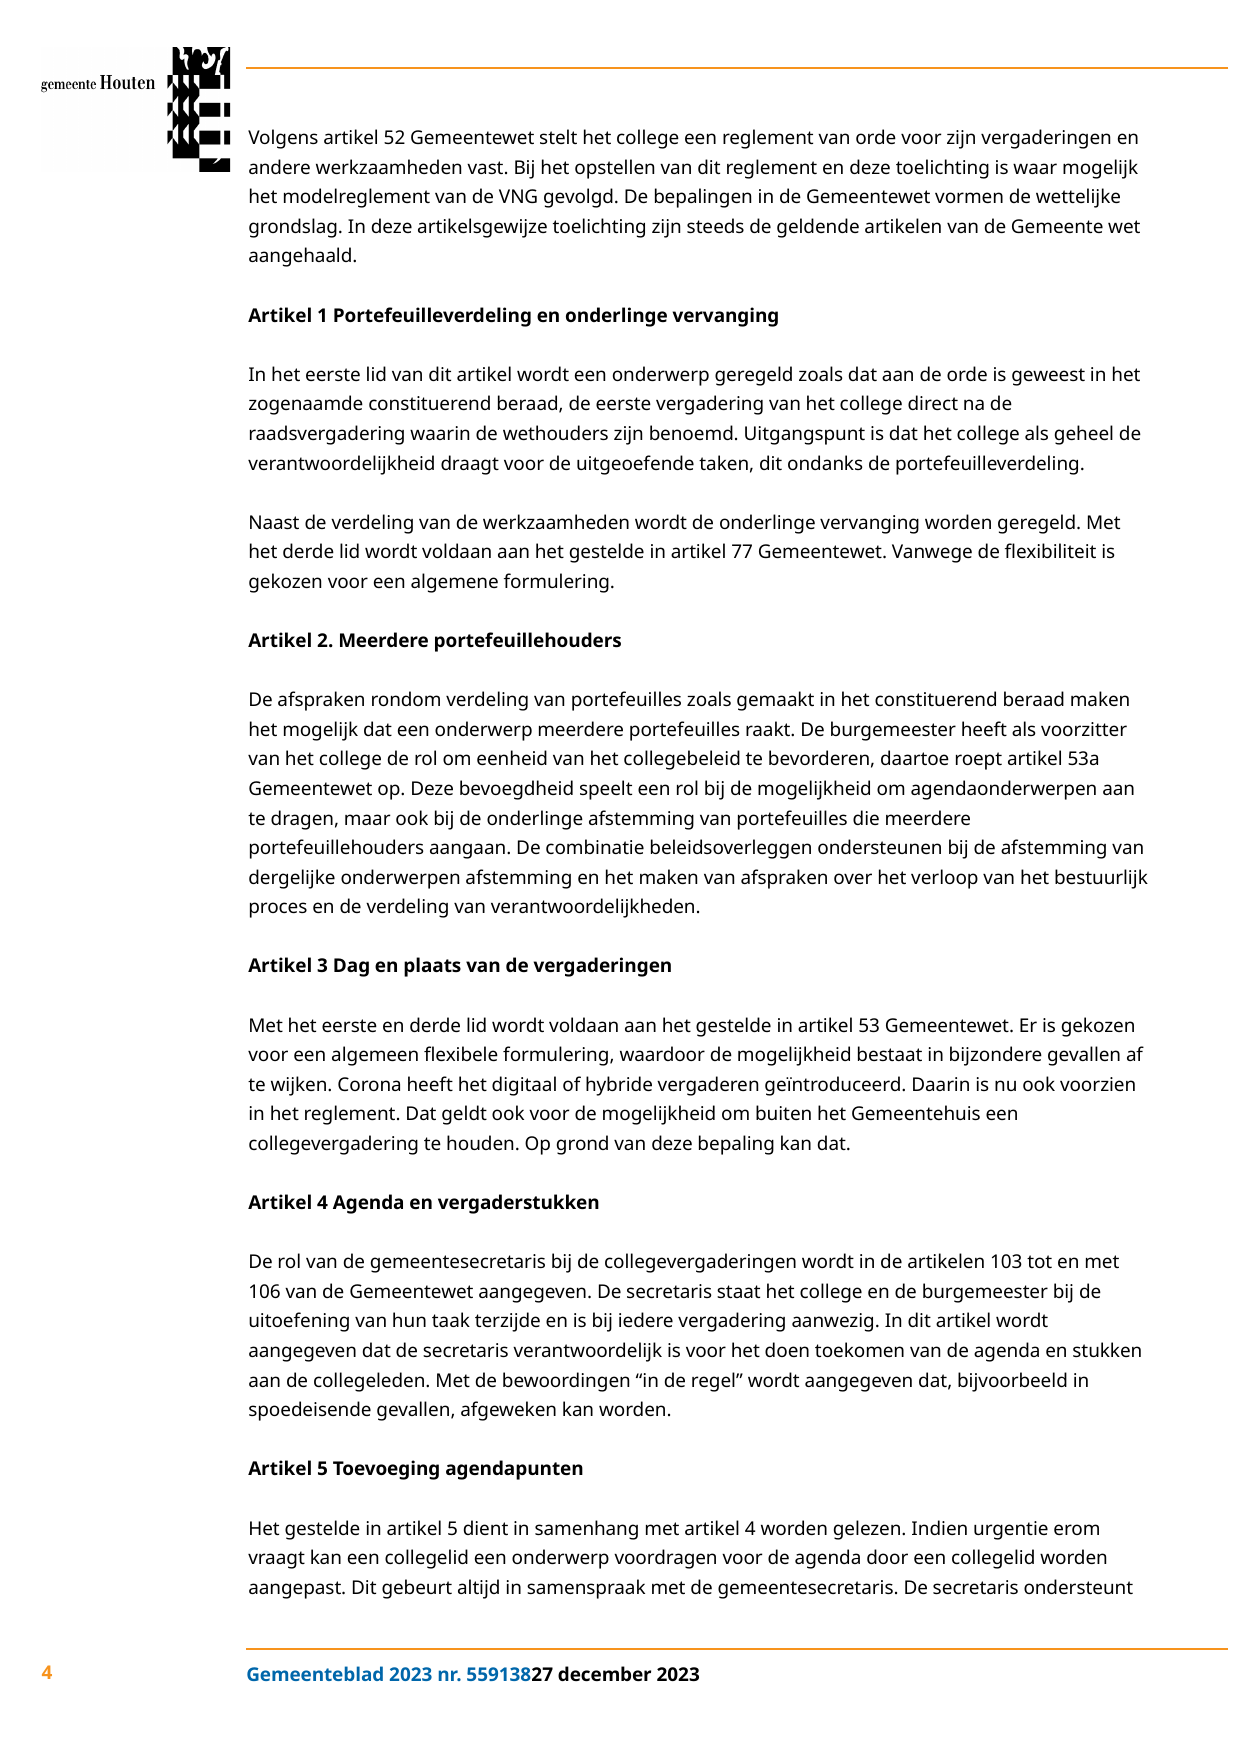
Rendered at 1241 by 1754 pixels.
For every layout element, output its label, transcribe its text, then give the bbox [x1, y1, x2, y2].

text Volgens artikel 52 Gemeentewet stelt het college een reglement van orde voor zijn vergaderingen en andere werkzaamheden vast. Bij het opstellen van dit reglement en deze toelichting is waar mogelijk het modelreglement van de VNG gevolgd. De bepalingen in de Gemeentewet vormen de wettelijke grondslag. In deze artikelsgewijze toelichting zijn steeds de geldende artikelen van de Gemeente wet aangehaald. [248, 124, 1152, 268]
text Artikel 5 Toevoeging agendapunten [248, 1456, 1152, 1481]
text Naast de verdeling van de werkzaamheden wordt de onderlinge vervanging worden geregeld. Met het derde lid wordt voldaan aan het gestelde in artikel 77 Gemeentewet. Vanwege de flexibiliteit is gekozen voor een algemene formulering. [248, 509, 1152, 594]
picture [41, 47, 231, 172]
text In het eerste lid van dit artikel wordt een onderwerp geregeld zoals dat aan de orde is geweest in het zogenaamde constituerend beraad, de eerste vergadering van het college direct na de raadsvergadering waarin de wethouders zijn benoemd. Uitgangspunt is dat het college als geheel de verantwoordelijkheid draagt voor de uitgeoefende taken, dit ondanks de portefeuilleverdeling. [248, 361, 1152, 476]
text Artikel 3 Dag en plaats van de vergaderingen [248, 953, 1152, 978]
text Het gestelde in artikel 5 dient in samenhang met artikel 4 worden gelezen. Indien urgentie erom vraagt kan een collegelid een onderwerp voordragen voor de agenda door een collegelid worden aangepast. Dit gebeurt altijd in samenspraak met de gemeentesecretaris. De secretaris ondersteunt [248, 1515, 1152, 1600]
text Artikel 1 Portefeuilleverdeling en onderlinge vervanging [248, 302, 1152, 328]
text Artikel 2. Meerdere portefeuillehouders [248, 627, 1152, 653]
text De rol van de gemeentesecretaris bij de collegevergaderingen wordt in de artikelen 103 tot en met 106 van de Gemeentewet aangegeven. De secretaris staat het college en de burgemeester bij de uitoefening van hun taak terzijde en is bij iedere vergadering aanwezig. In dit artikel wordt aangegeven dat de secretaris verantwoordelijk is voor het doen toekomen van de agenda en stukken aan de collegeleden. Met de bewoordingen “in de regel” wordt aangegeven dat, bijvoorbeeld in spoedeisende gevallen, afgeweken kan worden. [248, 1248, 1152, 1422]
text Met het eerste en derde lid wordt voldaan aan het gestelde in artikel 53 Gemeentewet. Er is gekozen voor een algemeen flexibele formulering, waardoor de mogelijkheid bestaat in bijzondere gevallen af te wijken. Corona heeft het digitaal of hybride vergaderen geïntroduceerd. Daarin is nu ook voorzien in het reglement. Dat geldt ook voor de mogelijkheid om buiten het Gemeentehuis een collegevergadering te houden. Op grond van deze bepaling kan dat. [248, 1012, 1152, 1156]
text Artikel 4 Agenda en vergaderstukken [248, 1189, 1152, 1215]
text De afspraken rondom verdeling van portefeuilles zoals gemaakt in het constituerend beraad maken het mogelijk dat een onderwerp meerdere portefeuilles raakt. De burgemeester heeft als voorzitter van het college de rol om eenheid van het collegebeleid te bevorderen, daartoe roept artikel 53a Gemeentewet op. Deze bevoegdheid speelt een rol bij de mogelijkheid om agendaonderwerpen aan te dragen, maar ook bij de onderlinge afstemming van portefeuilles die meerdere portefeuillehouders aangaan. De combinatie beleidsoverleggen ondersteunen bij de afstemming van dergelijke onderwerpen afstemming en het maken van afspraken over het verloop van het bestuurlijk proces en de verdeling van verantwoordelijkheden. [248, 686, 1152, 919]
